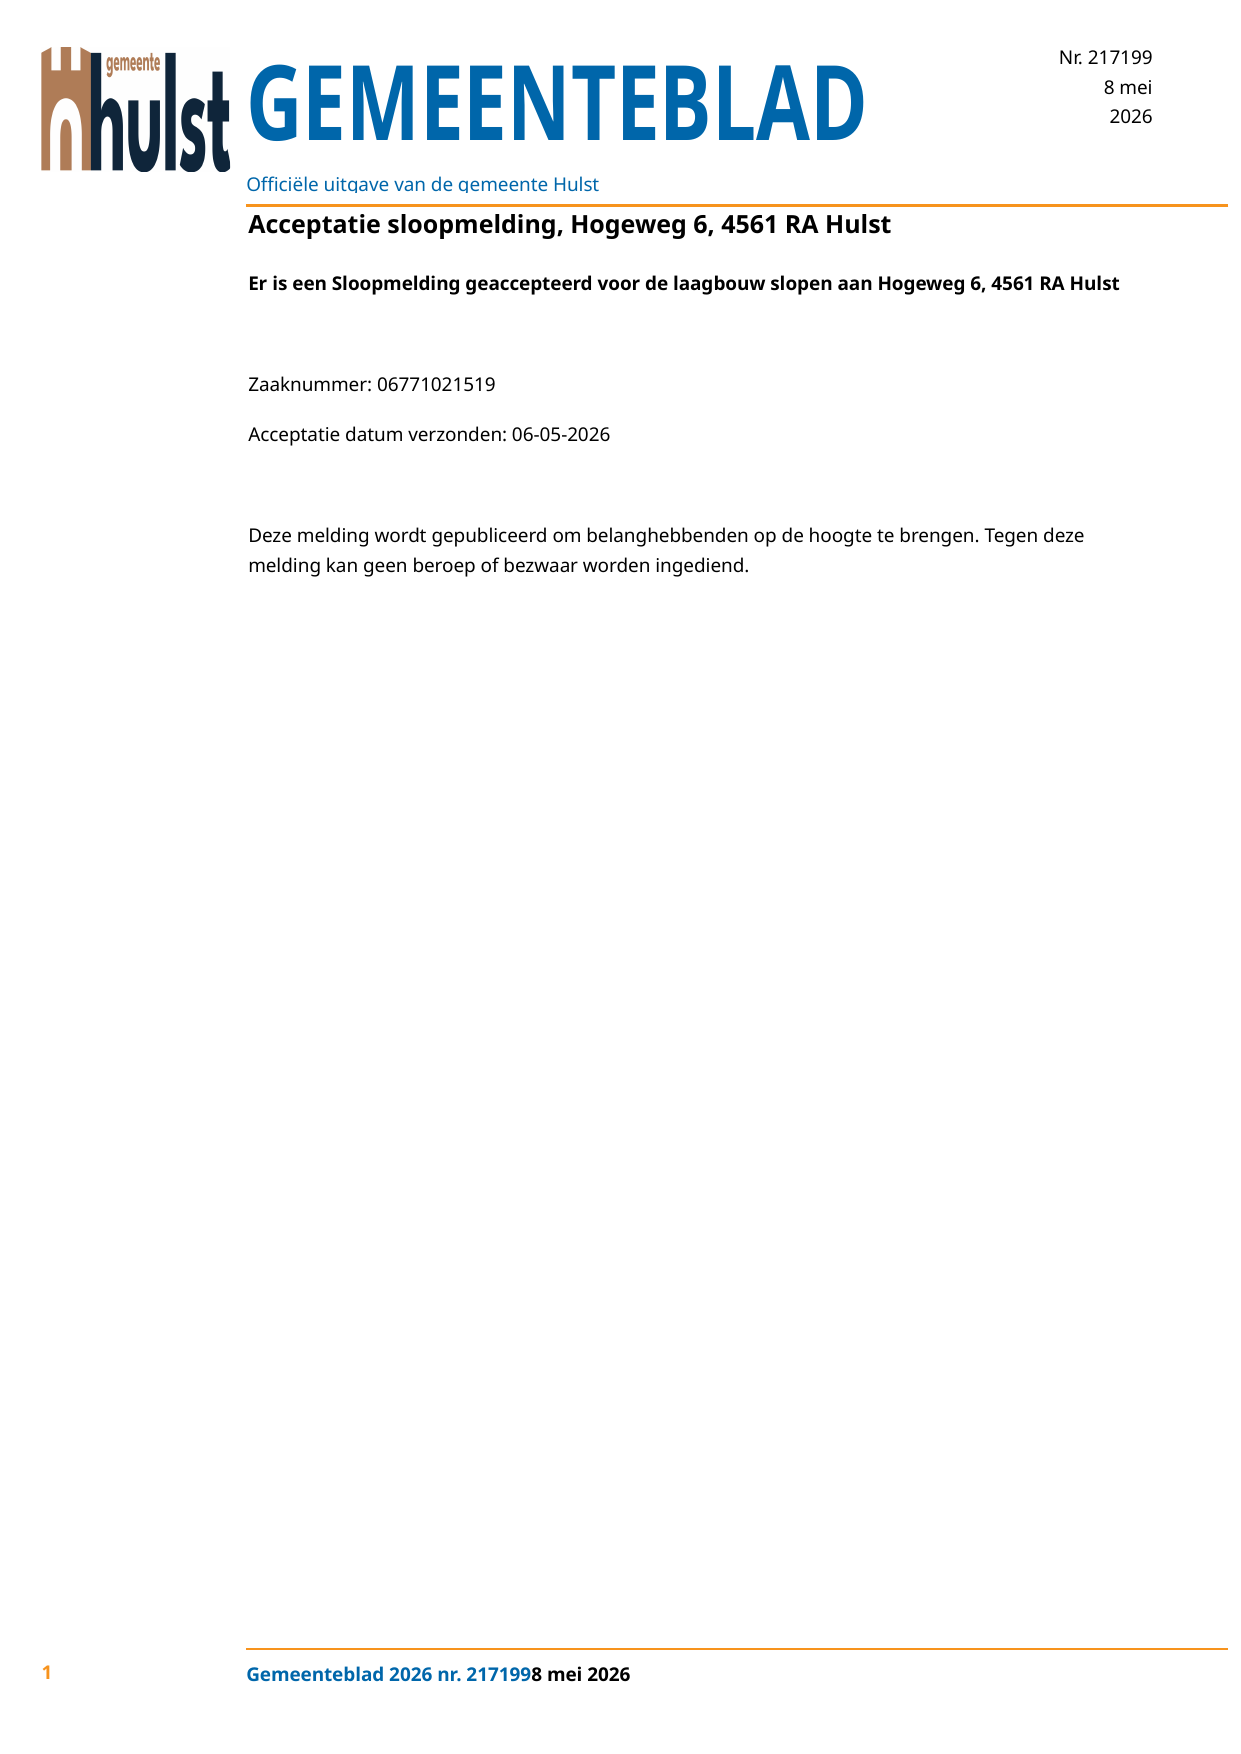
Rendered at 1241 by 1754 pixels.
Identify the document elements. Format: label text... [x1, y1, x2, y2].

text Er is een Sloopmelding geaccepteerd voor de laagbouw slopen aan Hogeweg 6, 4561 RA Hulst [248, 270, 1152, 296]
text Acceptatie datum verzonden: 06-05-2026 [248, 422, 1152, 447]
text Acceptatie sloopmelding, Hogeweg 6, 4561 RA Hulst [248, 207, 1152, 241]
text Zaaknummer: 06771021519 [248, 371, 1152, 397]
text Deze melding wordt gepubliceerd om belanghebbenden op de hoogte te brengen. Tegen deze melding kan geen beroep of bezwaar worden ingediend. [248, 522, 1152, 578]
picture [41, 47, 231, 172]
